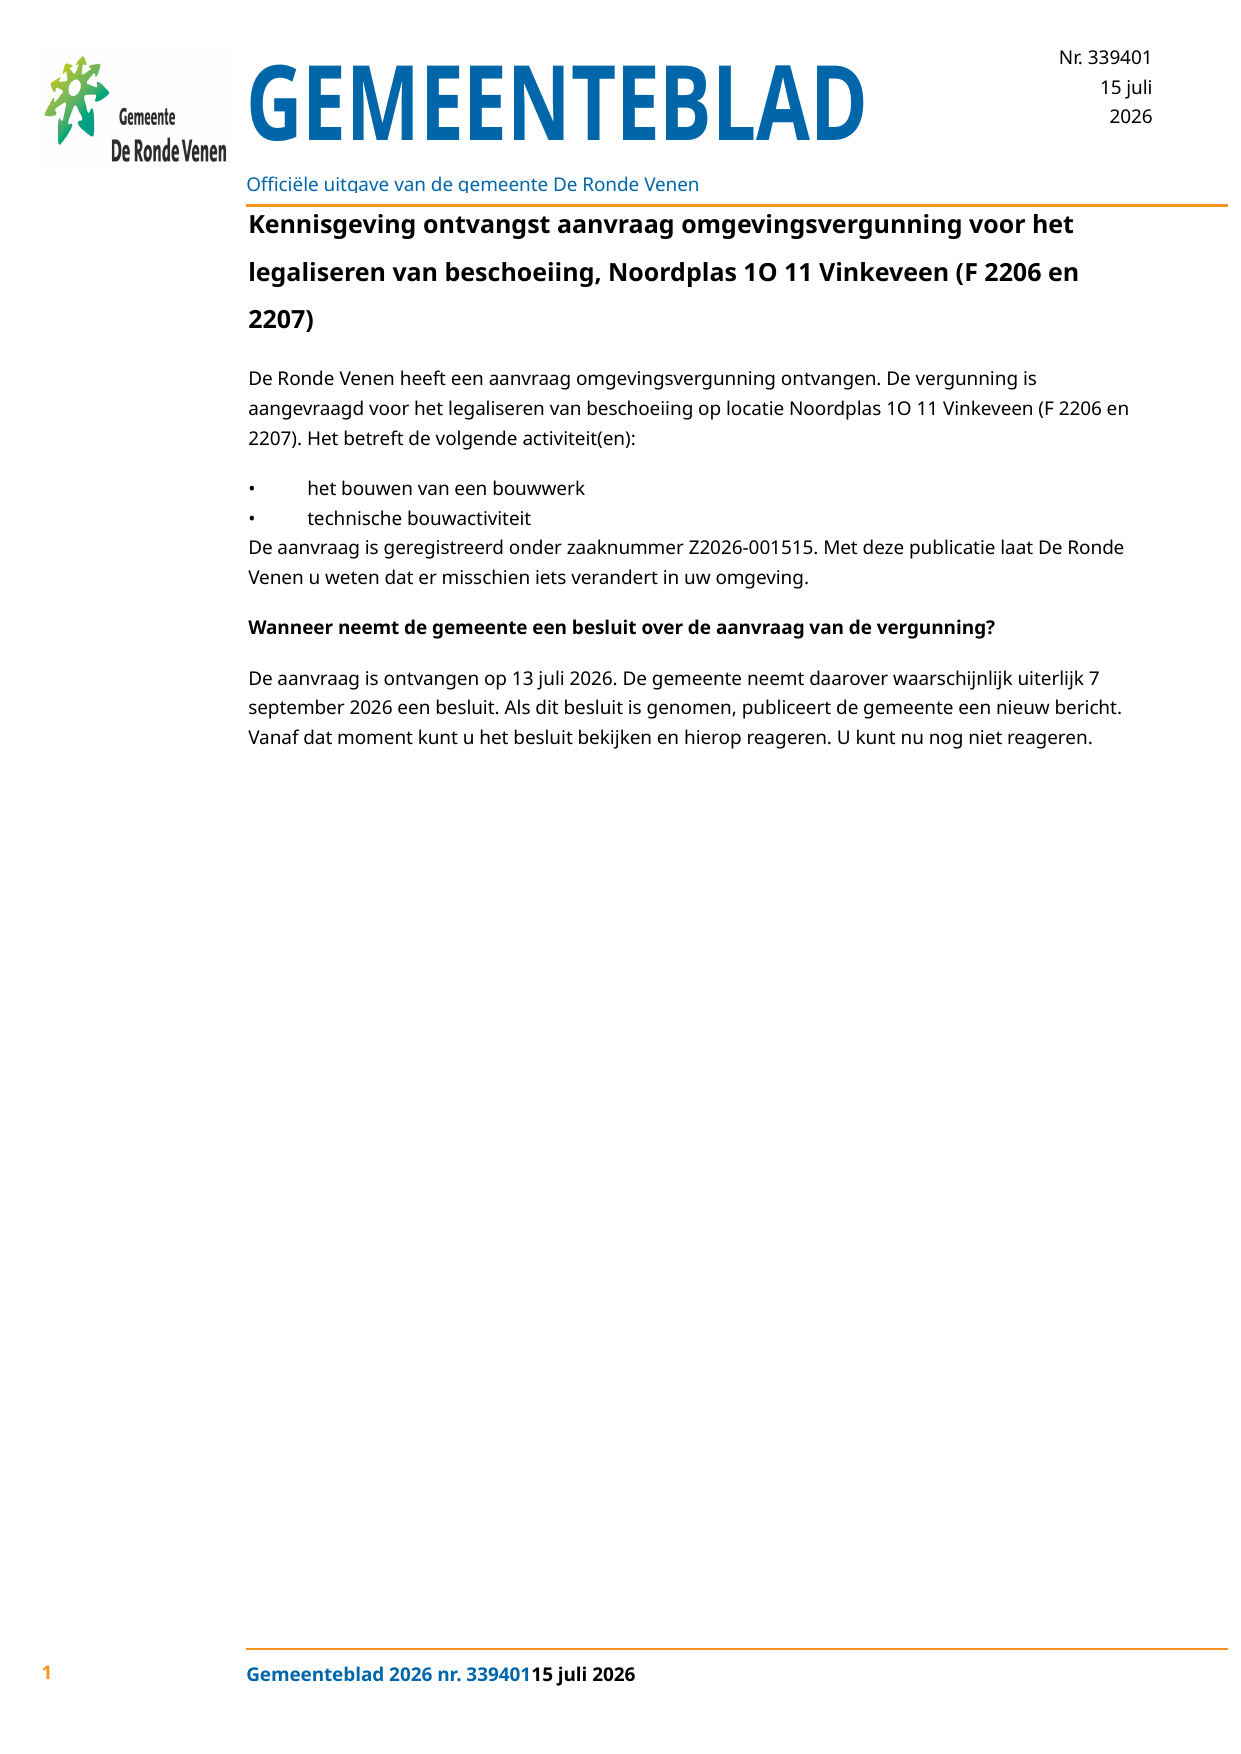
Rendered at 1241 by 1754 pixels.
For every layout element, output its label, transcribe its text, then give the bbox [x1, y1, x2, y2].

picture [41, 47, 231, 172]
list het bouwen van een bouwwerk [248, 475, 1152, 501]
text Wanneer neemt de gemeente een besluit over de aanvraag van de vergunning? [248, 614, 1152, 640]
text De aanvraag is ontvangen op 13 juli 2026. De gemeente neemt daarover waarschijnlijk uiterlijk 7 september 2026 een besluit. Als dit besluit is genomen, publiceert de gemeente een nieuw bericht. Vanaf dat moment kunt u het besluit bekijken en hierop reageren. U kunt nu nog niet reageren. [248, 665, 1152, 749]
text De Ronde Venen heeft een aanvraag omgevingsvergunning ontvangen. De vergunning is aangevraagd voor het legaliseren van beschoeiing op locatie Noordplas 1O 11 Vinkeveen (F 2206 en 2207). Het betreft de volgende activiteit(en): [248, 366, 1152, 450]
list technische bouwactiviteit [248, 505, 1152, 530]
text Kennisgeving ontvangst aanvraag omgevingsvergunning voor het legaliseren van beschoeiing, Noordplas 1O 11 Vinkeveen (F 2206 en 2207) [248, 207, 1152, 336]
text De aanvraag is geregistreerd onder zaaknummer Z2026-001515. Met deze publicatie laat De Ronde Venen u weten dat er misschien iets verandert in uw omgeving. [248, 534, 1152, 589]
